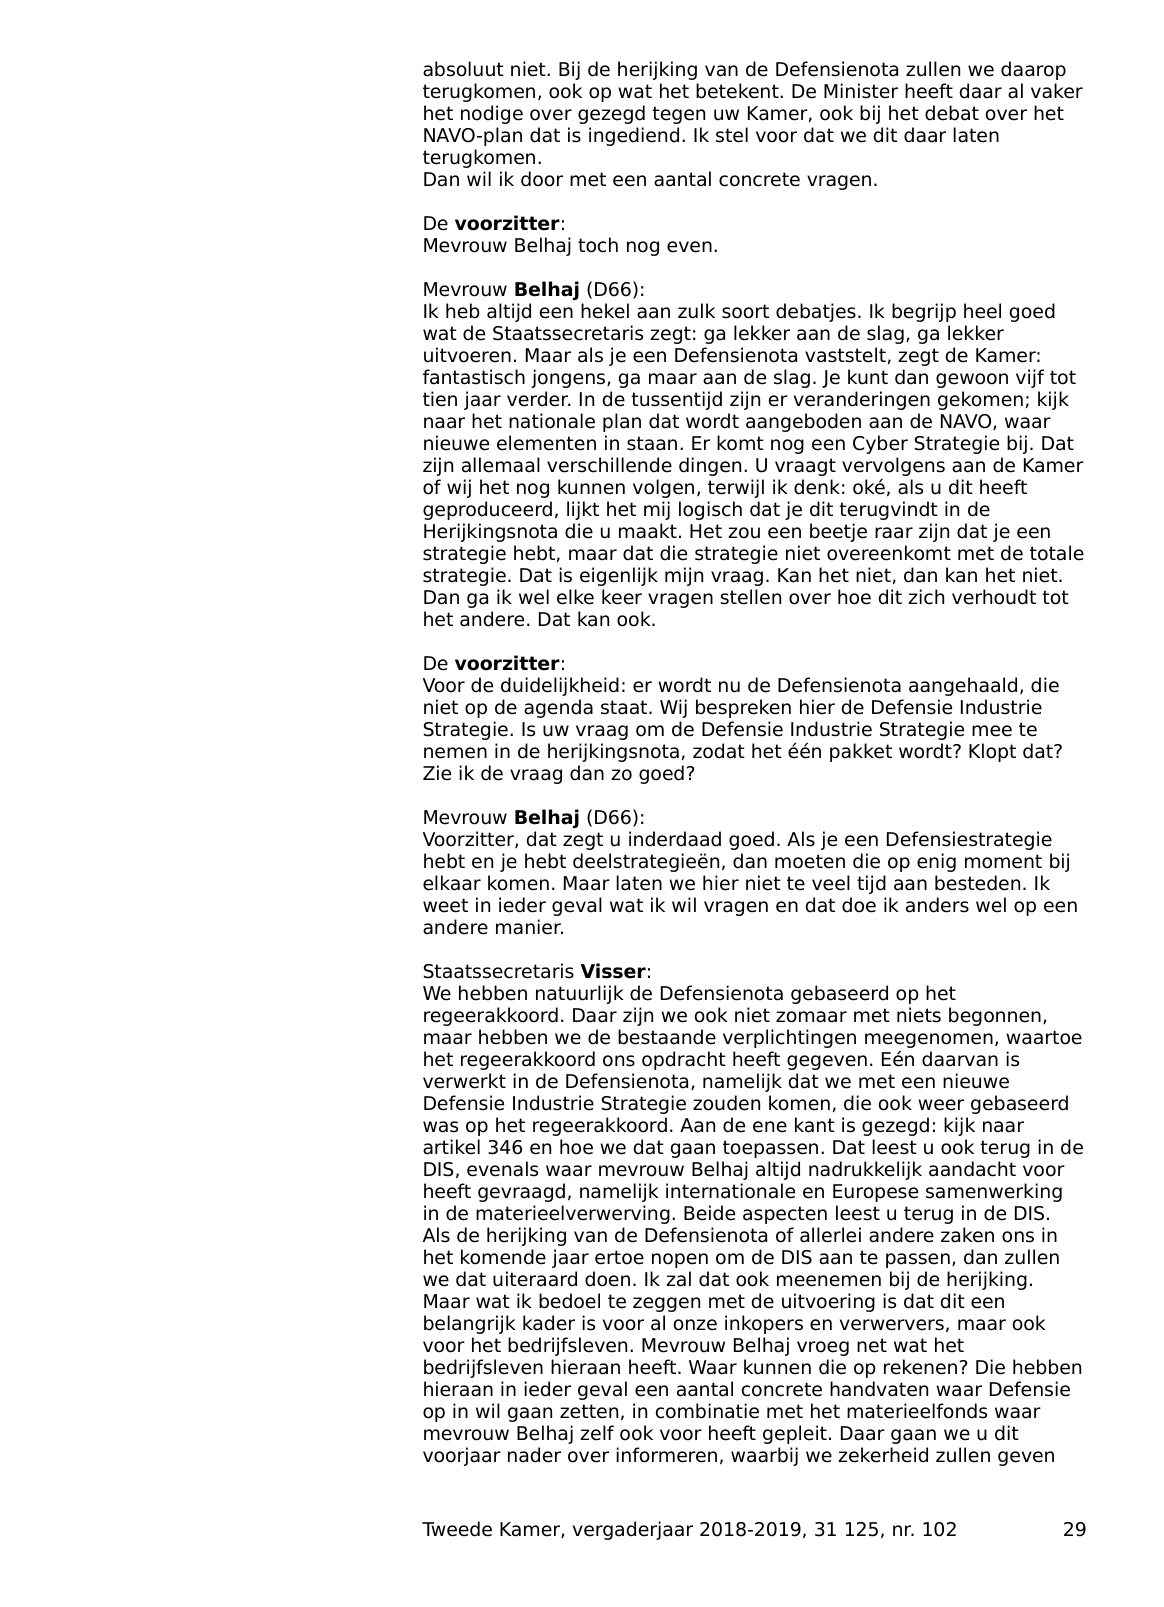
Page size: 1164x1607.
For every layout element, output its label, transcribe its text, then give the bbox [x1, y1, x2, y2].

text absoluut niet. Bij de herijking van de Defensienota zullen we daarop terugkomen, ook op wat het betekent. De Minister heeft daar al vaker het nodige over gezegd tegen uw Kamer, ook bij het debat over het NAVO-plan dat is ingediend. Ik stel voor dat we dit daar laten terugkomen. [422, 59, 1087, 169]
text Ik heb altijd een hekel aan zulk soort debatjes. Ik begrijp heel goed wat de Staatssecretaris zegt: ga lekker aan de slag, ga lekker uitvoeren. Maar als je een Defensienota vaststelt, zegt de Kamer: fantastisch jongens, ga maar aan de slag. Je kunt dan gewoon vijf tot tien jaar verder. In de tussentijd zijn er veranderingen gekomen; kijk naar het nationale plan dat wordt aangeboden aan de NAVO, waar nieuwe elementen in staan. Er komt nog een Cyber Strategie bij. Dat zijn allemaal verschillende dingen. U vraagt vervolgens aan de Kamer of wij het nog kunnen volgen, terwijl ik denk: oké, als u dit heeft geproduceerd, lijkt het mij logisch dat je dit terugvindt in de Herijkingsnota die u maakt. Het zou een beetje raar zijn dat je een strategie hebt, maar dat die strategie niet overeenkomt met de totale strategie. Dat is eigenlijk mijn vraag. Kan het niet, dan kan het niet. Dan ga ik wel elke keer vragen stellen over hoe dit zich verhoudt tot het andere. Dat kan ook. [422, 301, 1087, 631]
text Als de herijking van de Defensienota of allerlei andere zaken ons in het komende jaar ertoe nopen om de DIS aan te passen, dan zullen we dat uiteraard doen. Ik zal dat ook meenemen bij de herijking. Maar wat ik bedoel te zeggen met de uitvoering is dat dit een belangrijk kader is voor al onze inkopers en verwervers, maar ook voor het bedrijfsleven. Mevrouw Belhaj vroeg net wat het bedrijfsleven hieraan heeft. Waar kunnen die op rekenen? Die hebben hieraan in ieder geval een aantal concrete handvaten waar Defensie op in wil gaan zetten, in combinatie met het materieelfonds waar mevrouw Belhaj zelf ook voor heeft gepleit. Daar gaan we u dit voorjaar nader over informeren, waarbij we zekerheid zullen geven [422, 1225, 1087, 1467]
text Staatssecretaris Visser: [422, 961, 1087, 983]
text Mevrouw Belhaj (D66): [422, 279, 1087, 301]
text De voorzitter: [422, 653, 1087, 675]
text We hebben natuurlijk de Defensienota gebaseerd op het regeerakkoord. Daar zijn we ook niet zomaar met niets begonnen, maar hebben we de bestaande verplichtingen meegenomen, waartoe het regeerakkoord ons opdracht heeft gegeven. Eén daarvan is verwerkt in de Defensienota, namelijk dat we met een nieuwe Defensie Industrie Strategie zouden komen, die ook weer gebaseerd was op het regeerakkoord. Aan de ene kant is gezegd: kijk naar artikel 346 en hoe we dat gaan toepassen. Dat leest u ook terug in de DIS, evenals waar mevrouw Belhaj altijd nadrukkelijk aandacht voor heeft gevraagd, namelijk internationale en Europese samenwerking in de materieelverwerving. Beide aspecten leest u terug in de DIS. [422, 983, 1087, 1225]
text Mevrouw Belhaj toch nog even. [422, 235, 1087, 257]
text Voor de duidelijkheid: er wordt nu de Defensienota aangehaald, die niet op de agenda staat. Wij bespreken hier de Defensie Industrie Strategie. Is uw vraag om de Defensie Industrie Strategie mee te nemen in de herijkingsnota, zodat het één pakket wordt? Klopt dat? Zie ik de vraag dan zo goed? [422, 675, 1087, 785]
text De voorzitter: [422, 213, 1087, 235]
text Voorzitter, dat zegt u inderdaad goed. Als je een Defensiestrategie hebt en je hebt deelstrategieën, dan moeten die op enig moment bij elkaar komen. Maar laten we hier niet te veel tijd aan besteden. Ik weet in ieder geval wat ik wil vragen en dat doe ik anders wel op een andere manier. [422, 829, 1087, 939]
text Dan wil ik door met een aantal concrete vragen. [422, 169, 1087, 191]
text Mevrouw Belhaj (D66): [422, 807, 1087, 829]
